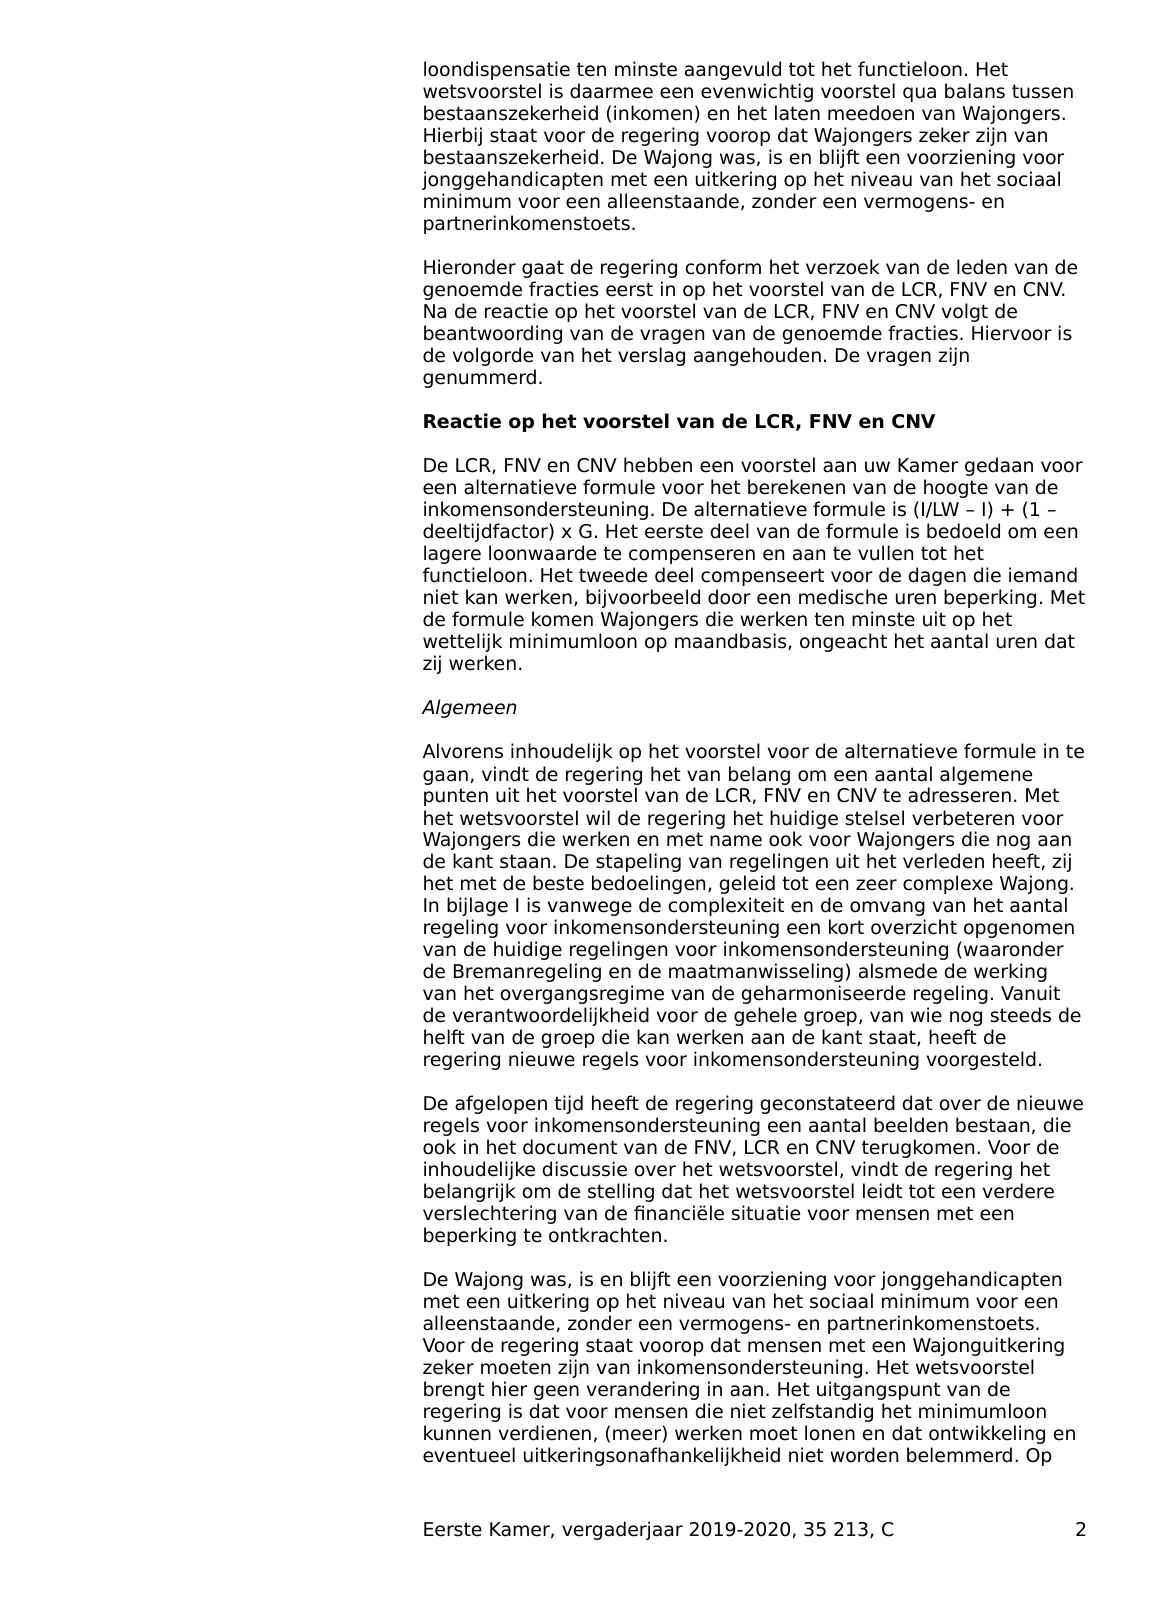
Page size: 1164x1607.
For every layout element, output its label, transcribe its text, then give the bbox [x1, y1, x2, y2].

text Alvorens inhoudelijk op het voorstel voor de alternatieve formule in te gaan, vindt de regering het van belang om een aantal algemene punten uit het voorstel van de LCR, FNV en CNV te adresseren. Met het wetsvoorstel wil de regering het huidige stelsel verbeteren voor Wajongers die werken en met name ook voor Wajongers die nog aan de kant staan. De stapeling van regelingen uit het verleden heeft, zij het met de beste bedoelingen, geleid tot een zeer complexe Wajong. In bijlage I is vanwege de complexiteit en de omvang van het aantal regeling voor inkomensondersteuning een kort overzicht opgenomen van de huidige regelingen voor inkomensondersteuning (waaronder de Bremanregeling en de maatmanwisseling) alsmede de werking van het overgangsregime van de geharmoniseerde regeling. Vanuit de verantwoordelijkheid voor de gehele groep, van wie nog steeds de helft van de groep die kan werken aan de kant staat, heeft de regering nieuwe regels voor inkomensondersteuning voorgesteld. [422, 741, 1087, 1071]
text Hieronder gaat de regering conform het verzoek van de leden van de genoemde fracties eerst in op het voorstel van de LCR, FNV en CNV. Na de reactie op het voorstel van de LCR, FNV en CNV volgt de beantwoording van de vragen van de genoemde fracties. Hiervoor is de volgorde van het verslag aangehouden. De vragen zijn genummerd. [422, 257, 1087, 389]
subtitle Reactie op het voorstel van de LCR, FNV en CNV [422, 411, 1087, 433]
text De Wajong was, is en blijft een voorziening voor jonggehandicapten met een uitkering op het niveau van het sociaal minimum voor een alleenstaande, zonder een vermogens- en partnerinkomenstoets. Voor de regering staat voorop dat mensen met een Wajonguitkering zeker moeten zijn van inkomensondersteuning. Het wetsvoorstel brengt hier geen verandering in aan. Het uitgangspunt van de regering is dat voor mensen die niet zelfstandig het minimumloon kunnen verdienen, (meer) werken moet lonen en dat ontwikkeling en eventueel uitkeringsonafhankelijkheid niet worden belemmerd. Op [422, 1269, 1087, 1467]
subtitle Algemeen [422, 697, 1087, 719]
text De afgelopen tijd heeft de regering geconstateerd dat over de nieuwe regels voor inkomensondersteuning een aantal beelden bestaan, die ook in het document van de FNV, LCR en CNV terugkomen. Voor de inhoudelijke discussie over het wetsvoorstel, vindt de regering het belangrijk om de stelling dat het wetsvoorstel leidt tot een verdere verslechtering van de financiële situatie voor mensen met een beperking te ontkrachten. [422, 1093, 1087, 1247]
text De LCR, FNV en CNV hebben een voorstel aan uw Kamer gedaan voor een alternatieve formule voor het berekenen van de hoogte van de inkomensondersteuning. De alternatieve formule is (I/LW – I) + (1 – deeltijdfactor) x G. Het eerste deel van de formule is bedoeld om een lagere loonwaarde te compenseren en aan te vullen tot het functieloon. Het tweede deel compenseert voor de dagen die iemand niet kan werken, bijvoorbeeld door een medische uren beperking. Met de formule komen Wajongers die werken ten minste uit op het wettelijk minimumloon op maandbasis, ongeacht het aantal uren dat zij werken. [422, 455, 1087, 675]
text loondispensatie ten minste aangevuld tot het functieloon. Het wetsvoorstel is daarmee een evenwichtig voorstel qua balans tussen bestaanszekerheid (inkomen) en het laten meedoen van Wajongers. Hierbij staat voor de regering voorop dat Wajongers zeker zijn van bestaanszekerheid. De Wajong was, is en blijft een voorziening voor jonggehandicapten met een uitkering op het niveau van het sociaal minimum voor een alleenstaande, zonder een vermogens- en partnerinkomenstoets. [422, 59, 1087, 235]
